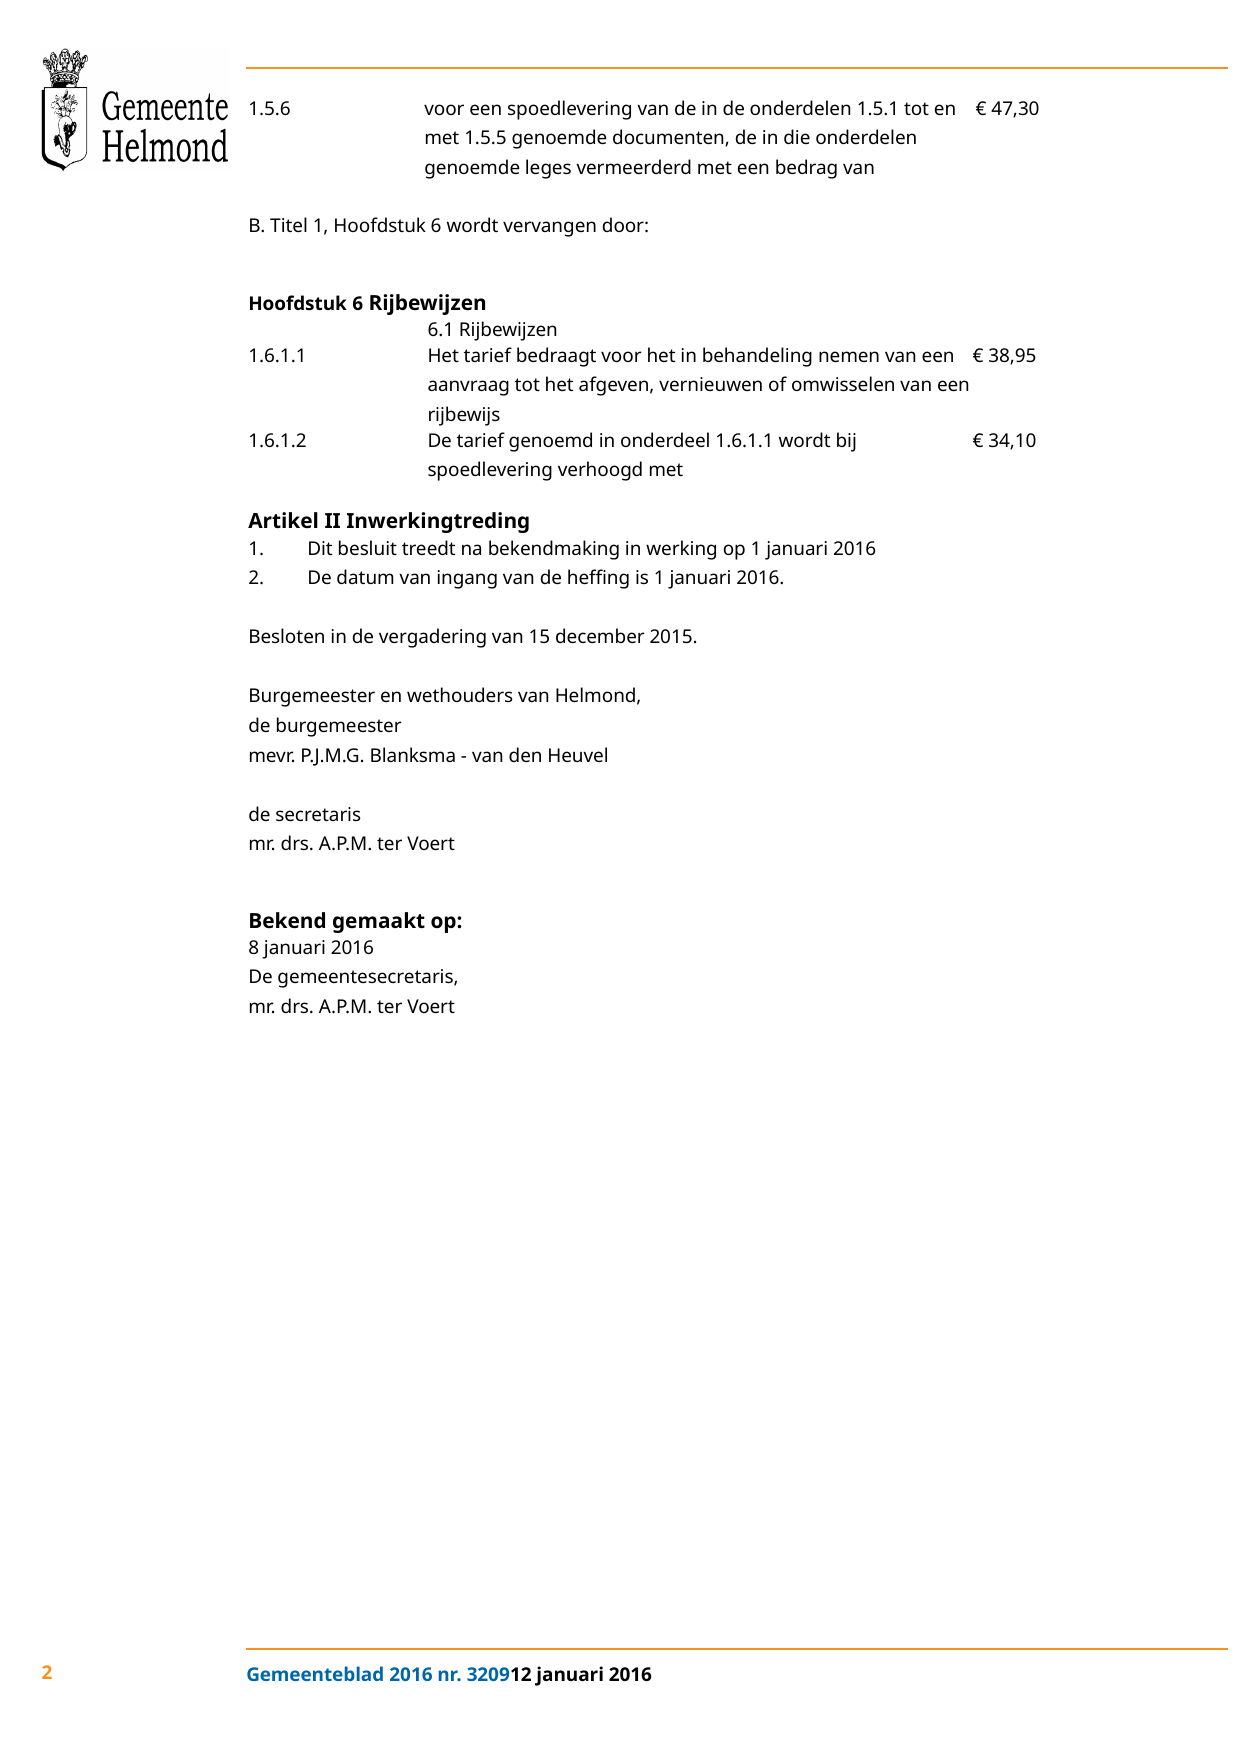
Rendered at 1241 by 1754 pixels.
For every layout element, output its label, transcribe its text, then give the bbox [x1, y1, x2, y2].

list De datum van ingang van de heffing is 1 januari 2016. [248, 564, 1152, 590]
list Dit besluit treedt na bekendmaking in werking op 1 januari 2016 [248, 535, 1152, 560]
text mr. drs. A.P.M. ter Voert [248, 993, 1152, 1019]
text Besloten in de vergadering van 15 december 2015. [248, 623, 1152, 649]
table_cell De tarief genoemd in onderdeel 1.6.1.1 wordt bij spoedlevering verhoogd met [427, 427, 972, 482]
table_cell voor een spoedlevering van de in de onderdelen 1.5.1 tot en met 1.5.5 genoemde documenten, de in die onderdelen genoemde leges vermeerderd met een bedrag van [424, 95, 975, 180]
text De gemeentesecretaris, [248, 964, 1152, 989]
text de secretaris [248, 801, 1152, 827]
text de burgemeester [248, 712, 1152, 738]
table_cell € 47,30 [975, 95, 1152, 180]
text 8 januari 2016 [248, 934, 1152, 960]
text Artikel II Inwerkingtreding [248, 506, 1152, 535]
table_header [248, 316, 427, 342]
table_cell € 38,95 [973, 342, 1152, 427]
text mr. drs. A.P.M. ter Voert [248, 831, 1152, 856]
table_cell 1.6.1.2 [248, 427, 427, 482]
table_cell € 34,10 [973, 427, 1152, 482]
text Hoofdstuk 6 Rijbewijzen [248, 288, 1152, 316]
text B. Titel 1, Hoofdstuk 6 wordt vervangen door: [248, 212, 1152, 238]
text Bekend gemaakt op: [248, 906, 1152, 934]
table_header [973, 316, 1152, 342]
text mevr. P.J.M.G. Blanksma - van den Heuvel [248, 742, 1152, 767]
picture [41, 47, 231, 172]
table_header 6.1 Rijbewijzen [427, 316, 972, 342]
table_cell Het tarief bedraagt voor het in behandeling nemen van een aanvraag tot het afgeven, vernieuwen of omwisselen van een rijbewijs [427, 342, 972, 427]
text Burgemeester en wethouders van Helmond, [248, 683, 1152, 708]
table_cell 1.6.1.1 [248, 342, 427, 427]
table_cell 1.5.6 [248, 95, 424, 180]
